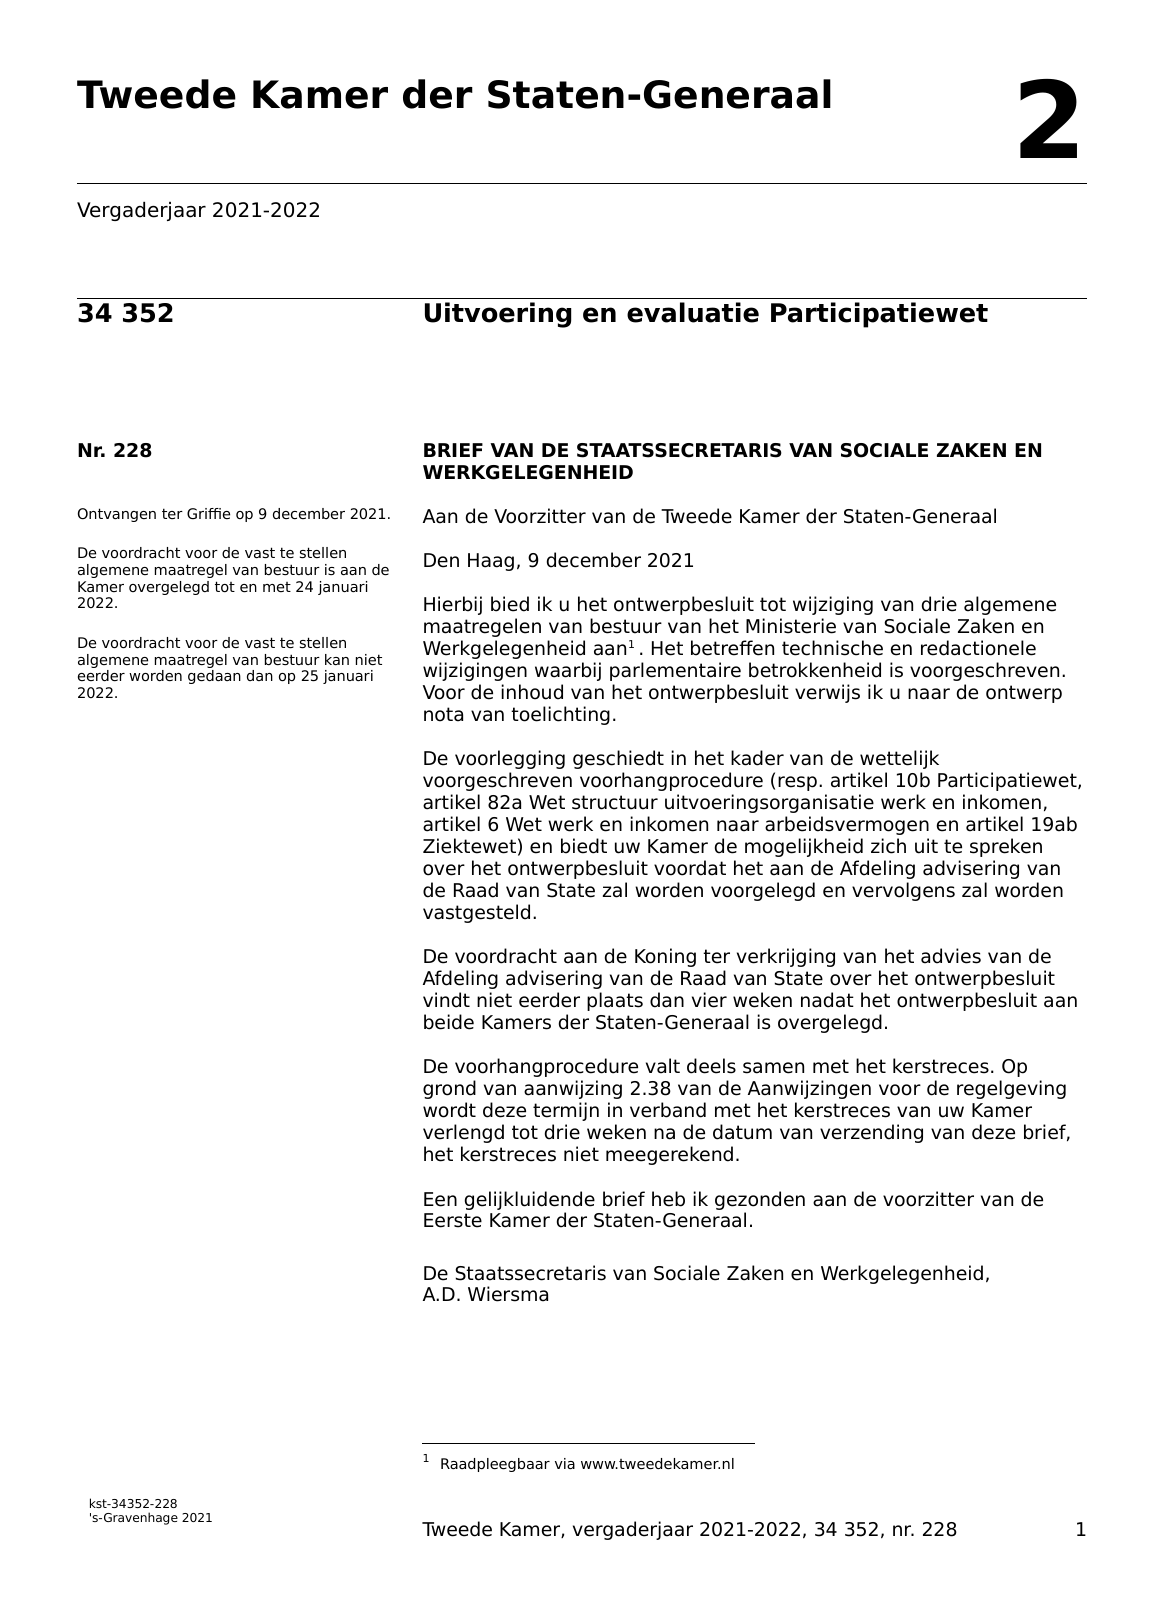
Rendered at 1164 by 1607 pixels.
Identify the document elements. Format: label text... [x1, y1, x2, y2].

text 's-Gravenhage 2021 [88, 1511, 323, 1525]
text Hierbij bied ik u het ontwerpbesluit tot wijziging van drie algemene maatregelen van bestuur van het Ministerie van Sociale Zaken en Werkgelegenheid aan. Het betreffen technische en redactionele wijzigingen waarbij parlementaire betrokkenheid is voorgeschreven. Voor de inhoud van het ontwerpbesluit verwijs ik u naar de ontwerp nota van toelichting. [422, 594, 1087, 726]
text [77, 523, 399, 545]
subtitle Nr. 228 BRIEF VAN DE STAATSSECRETARIS VAN SOCIALE ZAKEN EN WERKGELEGENHEID [77, 440, 1087, 484]
text [77, 612, 399, 634]
table_header Tweede Kamer der Staten-Generaal [77, 59, 886, 183]
text Den Haag, 9 december 2021 [422, 550, 1087, 572]
text Een gelijkluidende brief heb ik gezonden aan de voorzitter van de Eerste Kamer der Staten-Generaal. [422, 1188, 1087, 1232]
table_header 2 [886, 59, 1087, 183]
text De voorlegging geschiedt in het kader van de wettelijk voorgeschreven voorhangprocedure (resp. artikel 10b Participatiewet, artikel 82a Wet structuur uitvoeringsorganisatie werk en inkomen, artikel 6 Wet werk en inkomen naar arbeidsvermogen en artikel 19ab Ziektewet) en biedt uw Kamer de mogelijkheid zich uit te spreken over het ontwerpbesluit voordat het aan de Afdeling advisering van de Raad van State zal worden voorgelegd en vervolgens zal worden vastgesteld. [422, 748, 1087, 924]
text De voordracht voor de vast te stellen algemene maatregel van bestuur kan niet eerder worden gedaan dan op 25 januari 2022. [77, 634, 399, 702]
text De voordracht voor de vast te stellen algemene maatregel van bestuur is aan de Kamer overgelegd tot en met 24 januari 2022. [77, 545, 399, 612]
text De Staatssecretaris van Sociale Zaken en Werkgelegenheid, A.D. Wiersma [422, 1262, 1087, 1306]
subtitle 34 352 Uitvoering en evaluatie Participatiewet [77, 299, 1087, 329]
text Aan de Voorzitter van de Tweede Kamer der Staten-Generaal [422, 506, 1087, 528]
text De voorhangprocedure valt deels samen met het kerstreces. Op grond van aanwijzing 2.38 van de Aanwijzingen voor de regelgeving wordt deze termijn in verband met het kerstreces van uw Kamer verlengd tot drie weken na de datum van verzending van deze brief, het kerstreces niet meegerekend. [422, 1056, 1087, 1166]
text kst-34352-228 [88, 1497, 323, 1511]
text Raadpleegbaar via www.tweedekamer.nl [422, 1452, 1087, 1474]
text Ontvangen ter Griffie op 9 december 2021. [77, 506, 399, 523]
table_cell Vergaderjaar 2021-2022 [77, 184, 1087, 298]
text De voordracht aan de Koning ter verkrijging van het advies van de Afdeling advisering van de Raad van State over het ontwerpbesluit vindt niet eerder plaats dan vier weken nadat het ontwerpbesluit aan beide Kamers der Staten-Generaal is overgelegd. [422, 946, 1087, 1034]
